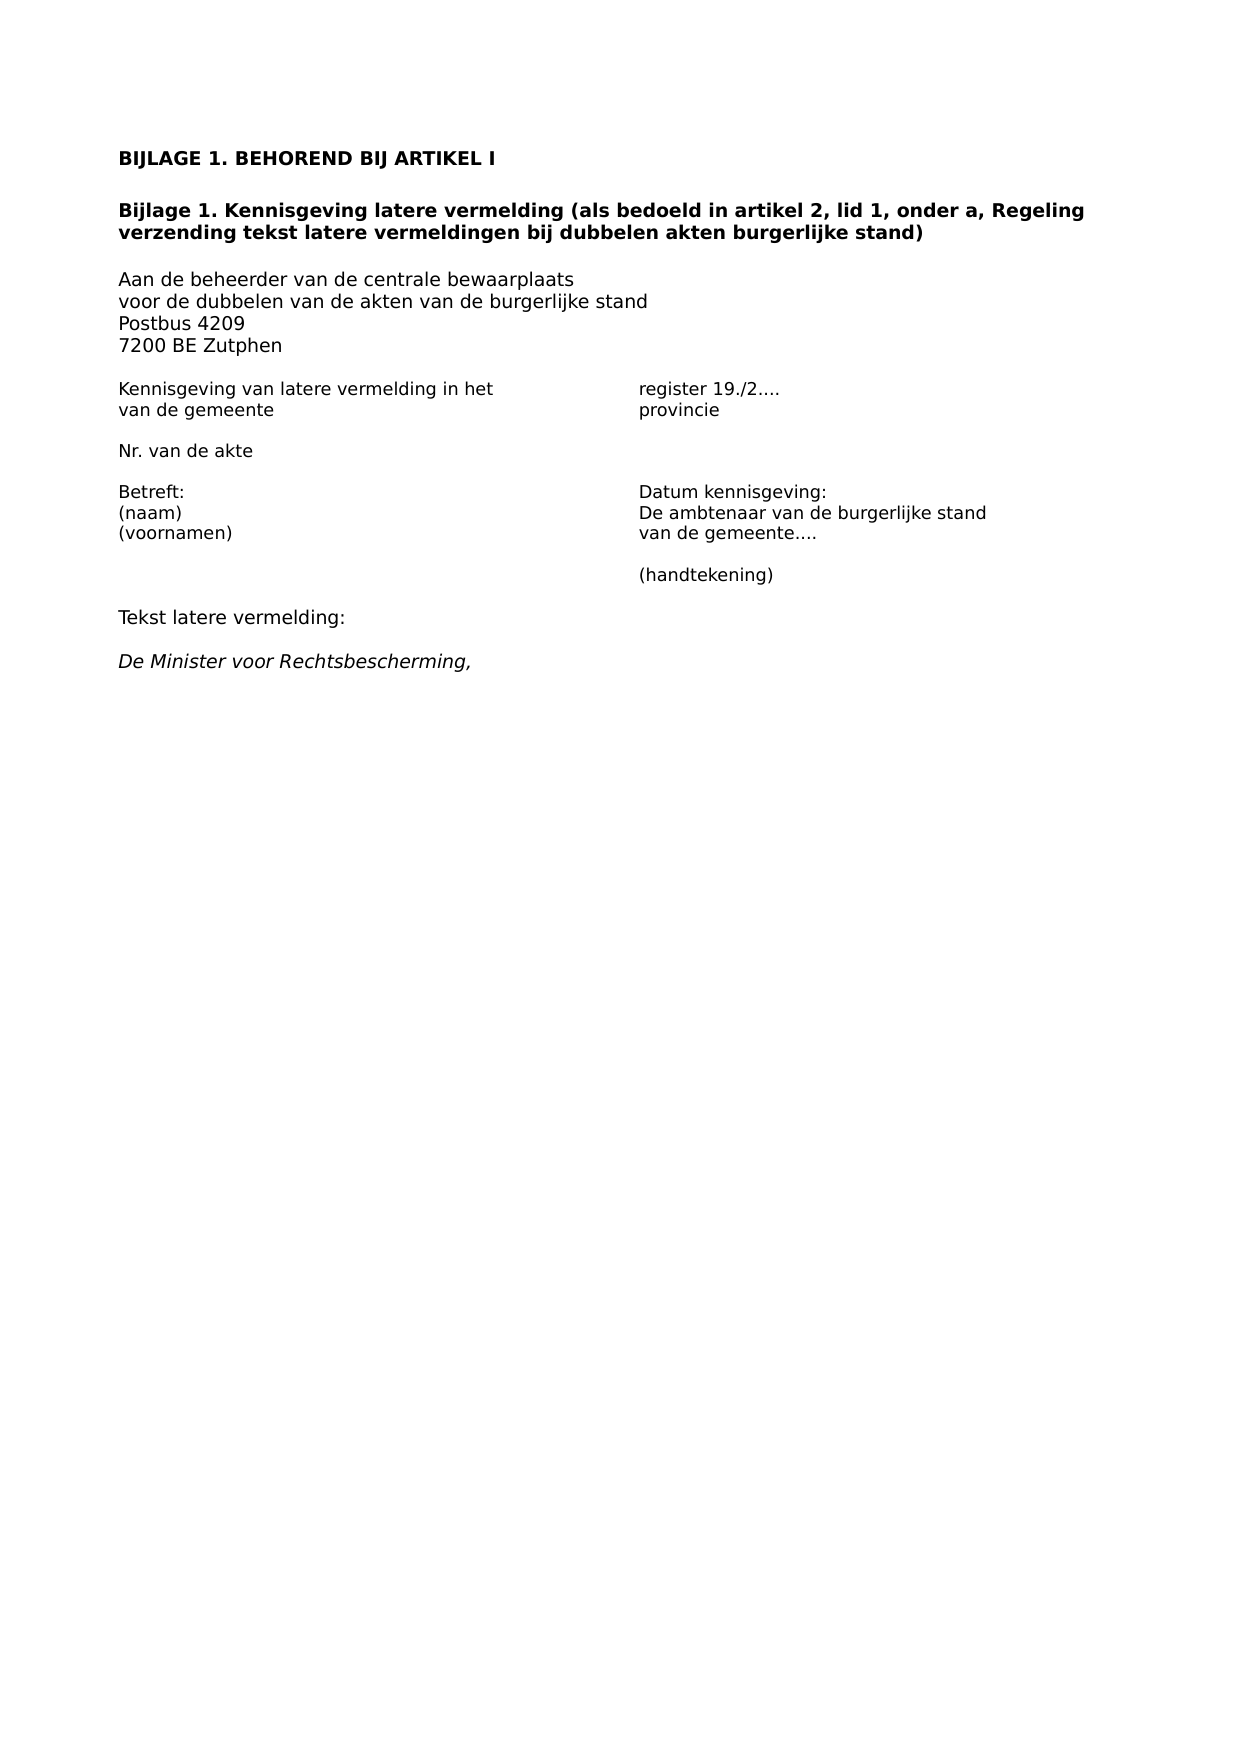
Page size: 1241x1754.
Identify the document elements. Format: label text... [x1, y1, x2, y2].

text voor de dubbelen van de akten van de burgerlijke stand [118, 291, 1122, 313]
table_cell van de gemeente.... [633, 523, 1122, 544]
table_cell (handtekening) [633, 565, 1122, 585]
table_cell Betreft: [118, 482, 632, 503]
table_cell [633, 461, 1122, 482]
table_header Kennisgeving van latere vermelding in het [118, 379, 632, 399]
table_cell [633, 544, 1122, 564]
subtitle BIJLAGE 1. BEHOREND BIJ ARTIKEL I [118, 148, 1122, 170]
table_cell [118, 420, 632, 441]
table_cell van de gemeente [118, 400, 632, 420]
table_cell De ambtenaar van de burgerlijke stand [633, 503, 1122, 523]
text Aan de beheerder van de centrale bewaarplaats [118, 269, 1122, 291]
table_cell (naam) [118, 503, 632, 523]
subtitle Bijlage 1. Kennisgeving latere vermelding (als bedoeld in artikel 2, lid 1, onder a, Regeling verzending tekst latere vermeldingen bij dubbelen akten burgerlijke stand) [118, 200, 1122, 244]
text De Minister voor Rechtsbescherming, [118, 651, 1122, 673]
table_cell [118, 565, 632, 585]
table_cell [118, 544, 632, 564]
text Tekst latere vermelding: [118, 607, 1122, 629]
table_cell [118, 461, 632, 482]
table_header register 19./2.... [633, 379, 1122, 399]
text Postbus 4209 [118, 313, 1122, 335]
table_cell Datum kennisgeving: [633, 482, 1122, 503]
table_cell [633, 441, 1122, 461]
text 7200 BE Zutphen [118, 335, 1122, 357]
table_cell Nr. van de akte [118, 441, 632, 461]
table_cell (voornamen) [118, 523, 632, 544]
table_cell [633, 420, 1122, 441]
table_cell provincie [633, 400, 1122, 420]
